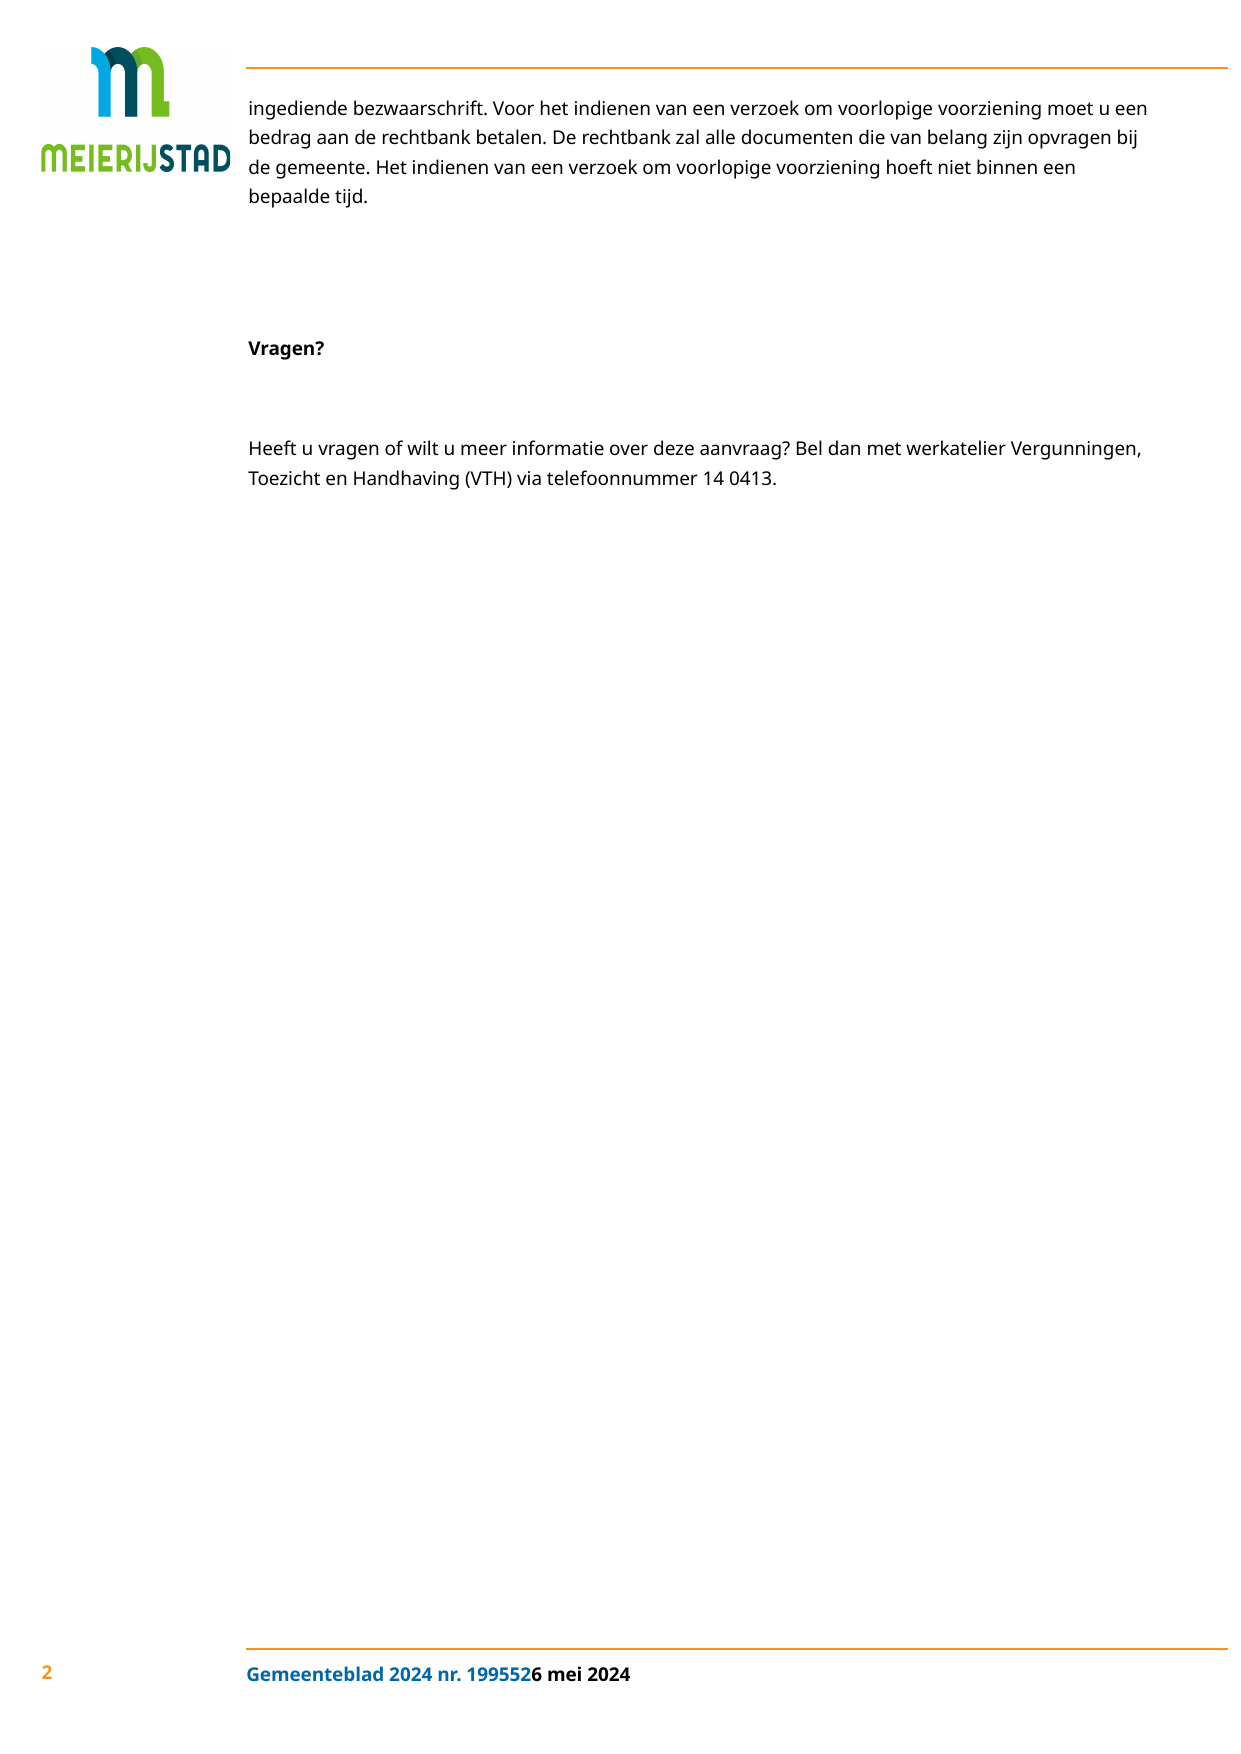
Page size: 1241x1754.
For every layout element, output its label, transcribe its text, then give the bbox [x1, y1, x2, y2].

text Vragen? [248, 335, 1152, 361]
text Heeft u vragen of wilt u meer informatie over deze aanvraag? Bel dan met werkatelier Vergunningen, Toezicht en Handhaving (VTH) via telefoonnummer 14 0413. [248, 436, 1152, 491]
text ingediende bezwaarschrift. Voor het indienen van een verzoek om voorlopige voorziening moet u een bedrag aan de rechtbank betalen. De rechtbank zal alle documenten die van belang zijn opvragen bij de gemeente. Het indienen van een verzoek om voorlopige voorziening hoeft niet binnen een bepaalde tijd. [248, 95, 1152, 209]
picture [41, 47, 231, 172]
